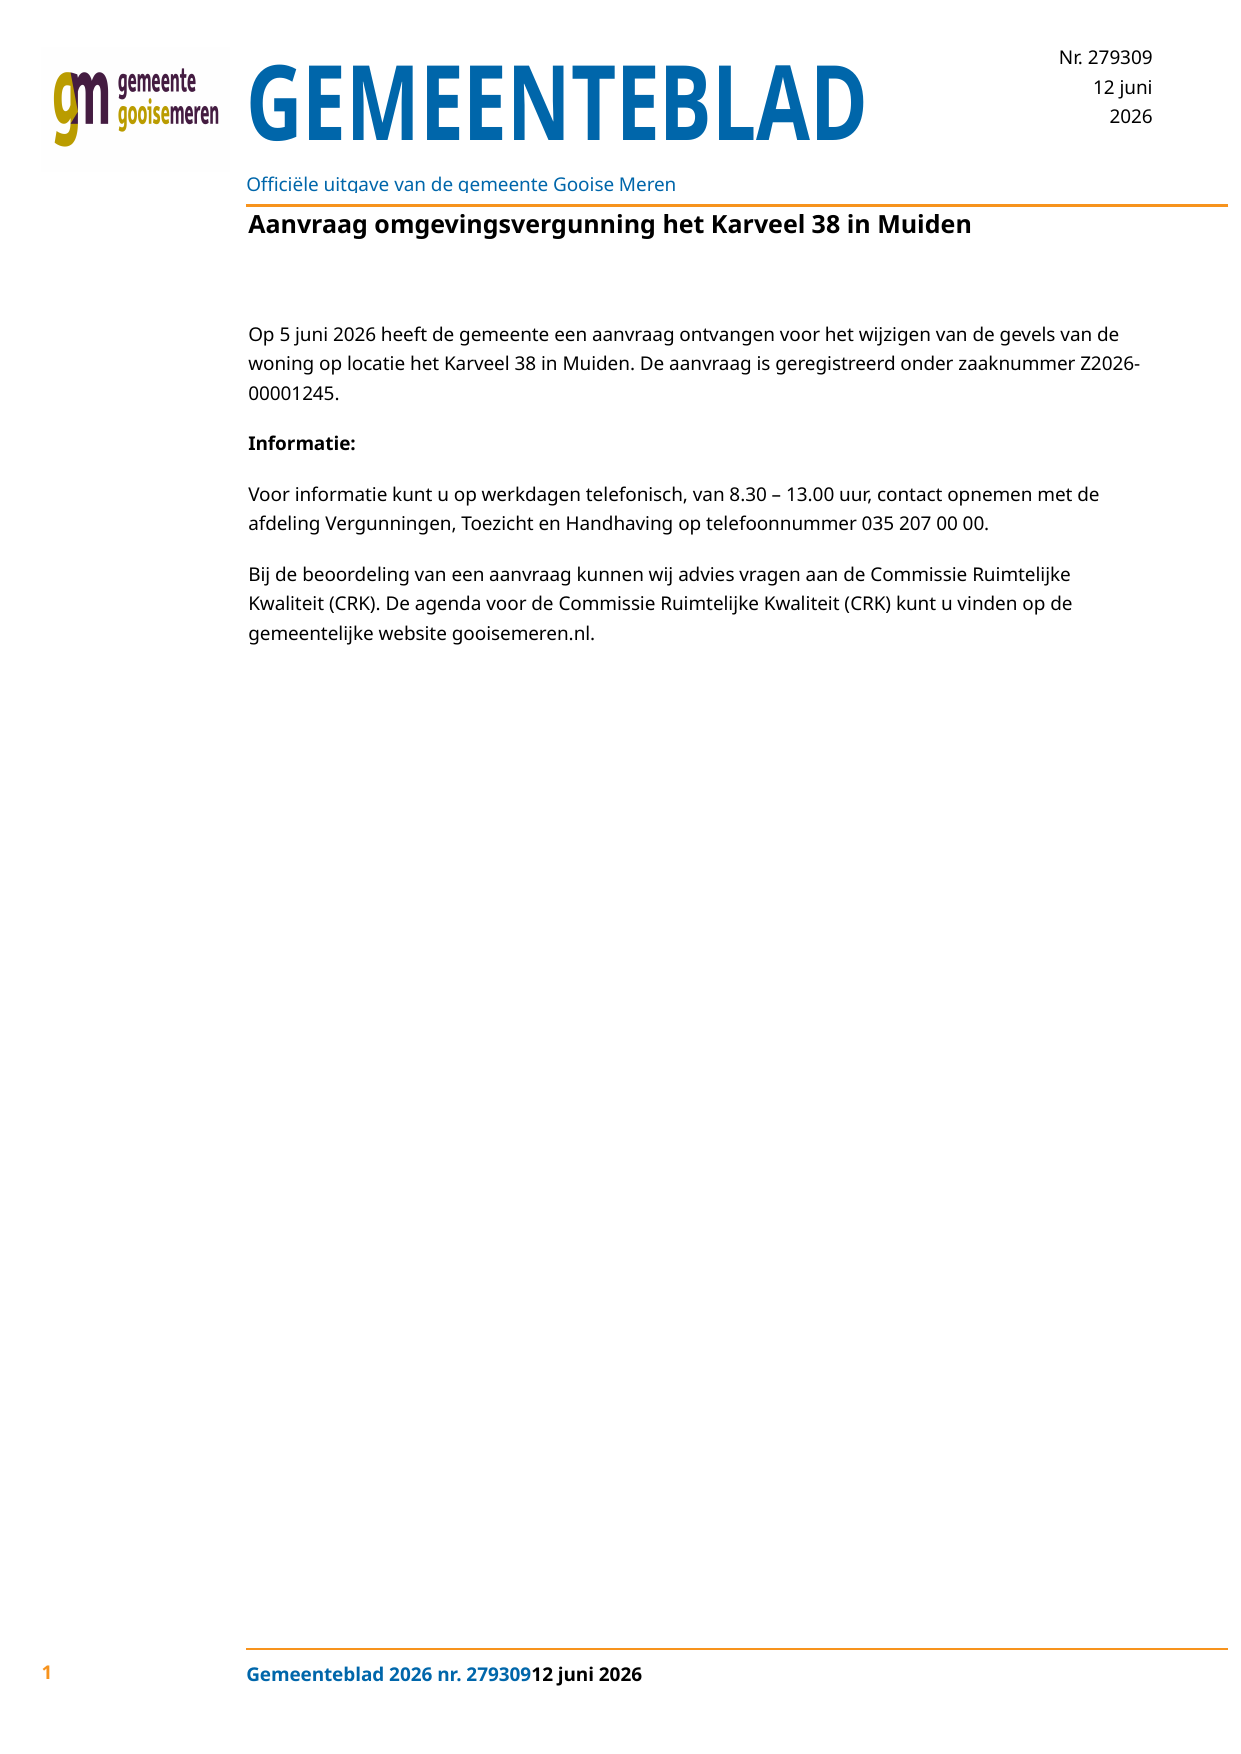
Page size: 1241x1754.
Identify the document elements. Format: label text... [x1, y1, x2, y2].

text Bij de beoordeling van een aanvraag kunnen wij advies vragen aan de Commissie Ruimtelijke Kwaliteit (CRK). De agenda voor de Commissie Ruimtelijke Kwaliteit (CRK) kunt u vinden op de gemeentelijke website gooisemeren.nl. [248, 561, 1152, 646]
text Voor informatie kunt u op werkdagen telefonisch, van 8.30 – 13.00 uur, contact opnemen met de afdeling Vergunningen, Toezicht en Handhaving op telefoonnummer 035 207 00 00. [248, 481, 1152, 536]
picture [41, 47, 231, 172]
text Informatie: [248, 430, 1152, 456]
text Op 5 juni 2026 heeft de gemeente een aanvraag ontvangen voor het wijzigen van de gevels van de woning op locatie het Karveel 38 in Muiden. De aanvraag is geregistreerd onder zaaknummer Z2026-00001245. [248, 321, 1152, 406]
text Aanvraag omgevingsvergunning het Karveel 38 in Muiden [248, 207, 1152, 241]
